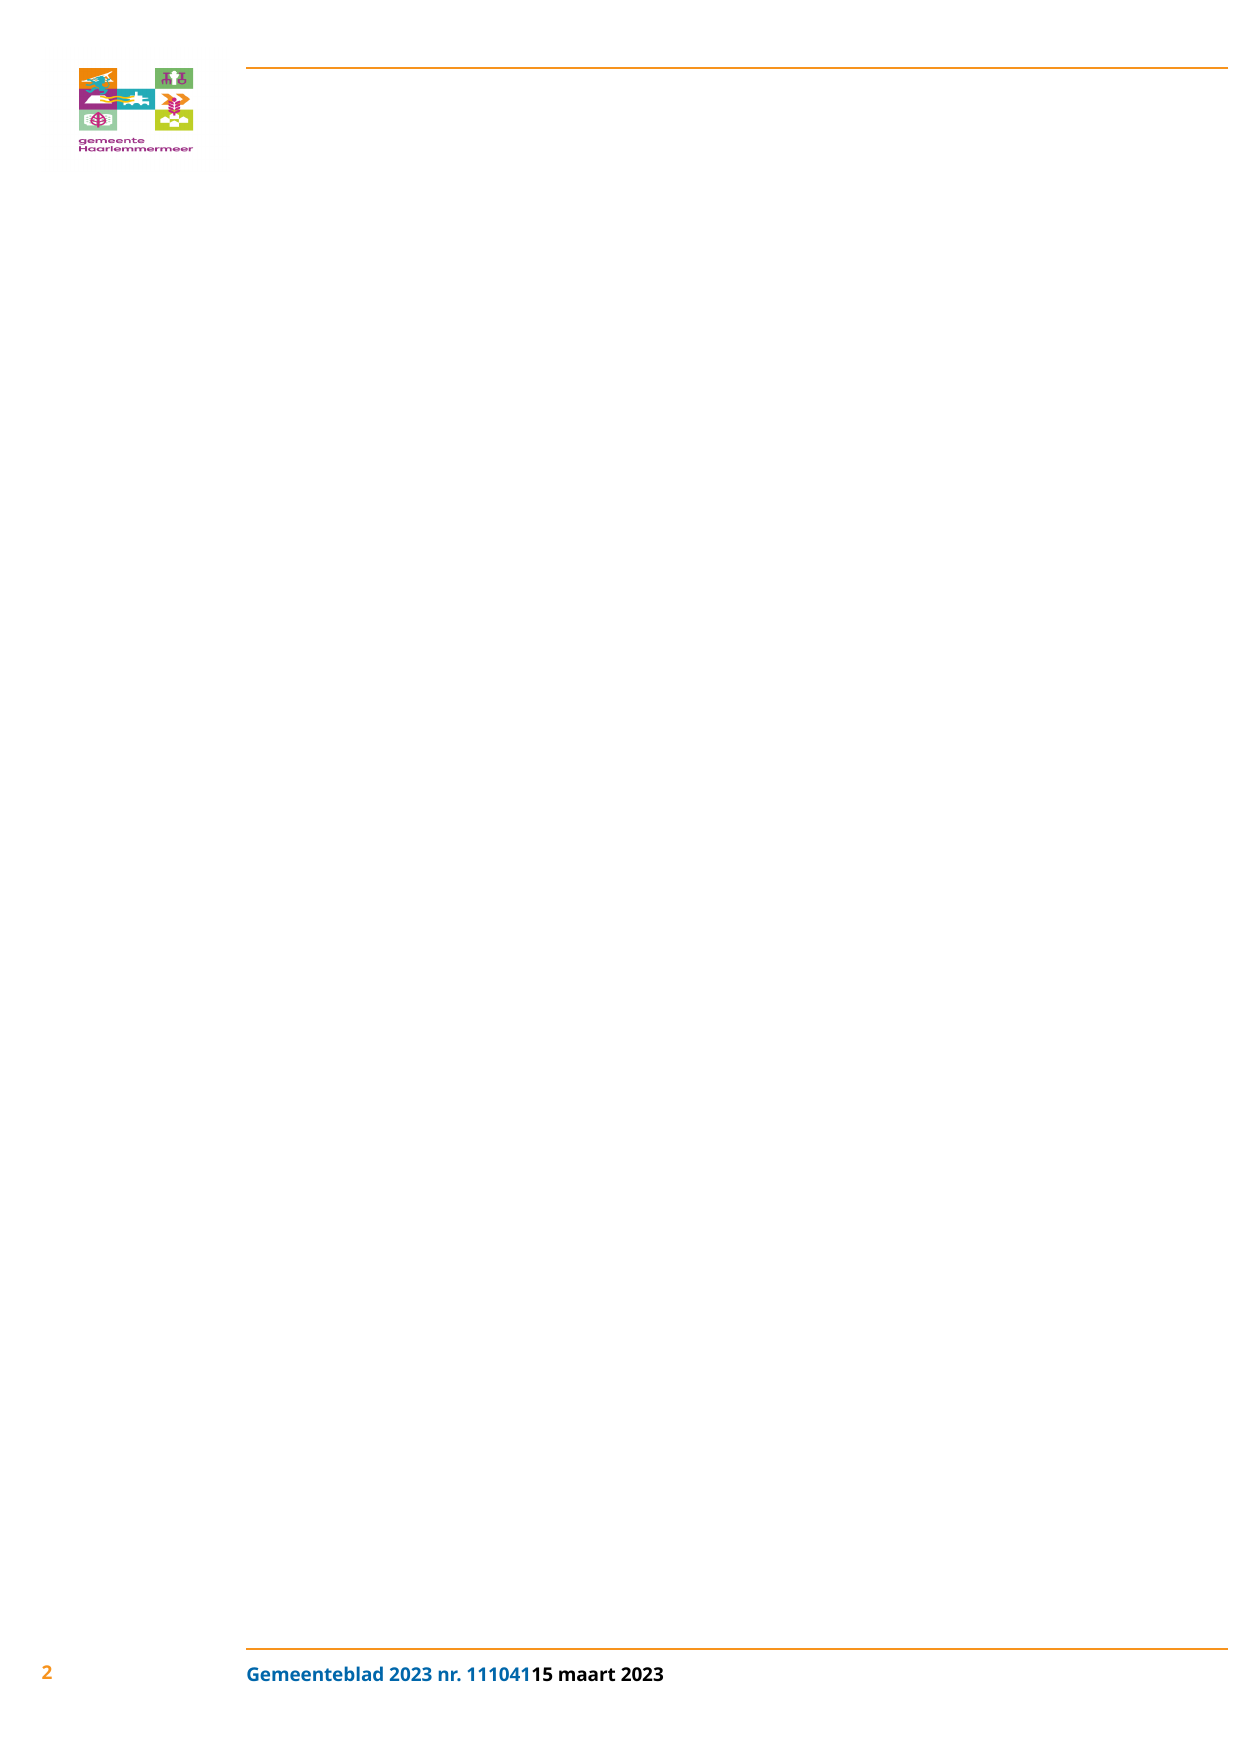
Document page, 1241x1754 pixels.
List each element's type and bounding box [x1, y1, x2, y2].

picture [41, 47, 231, 172]
